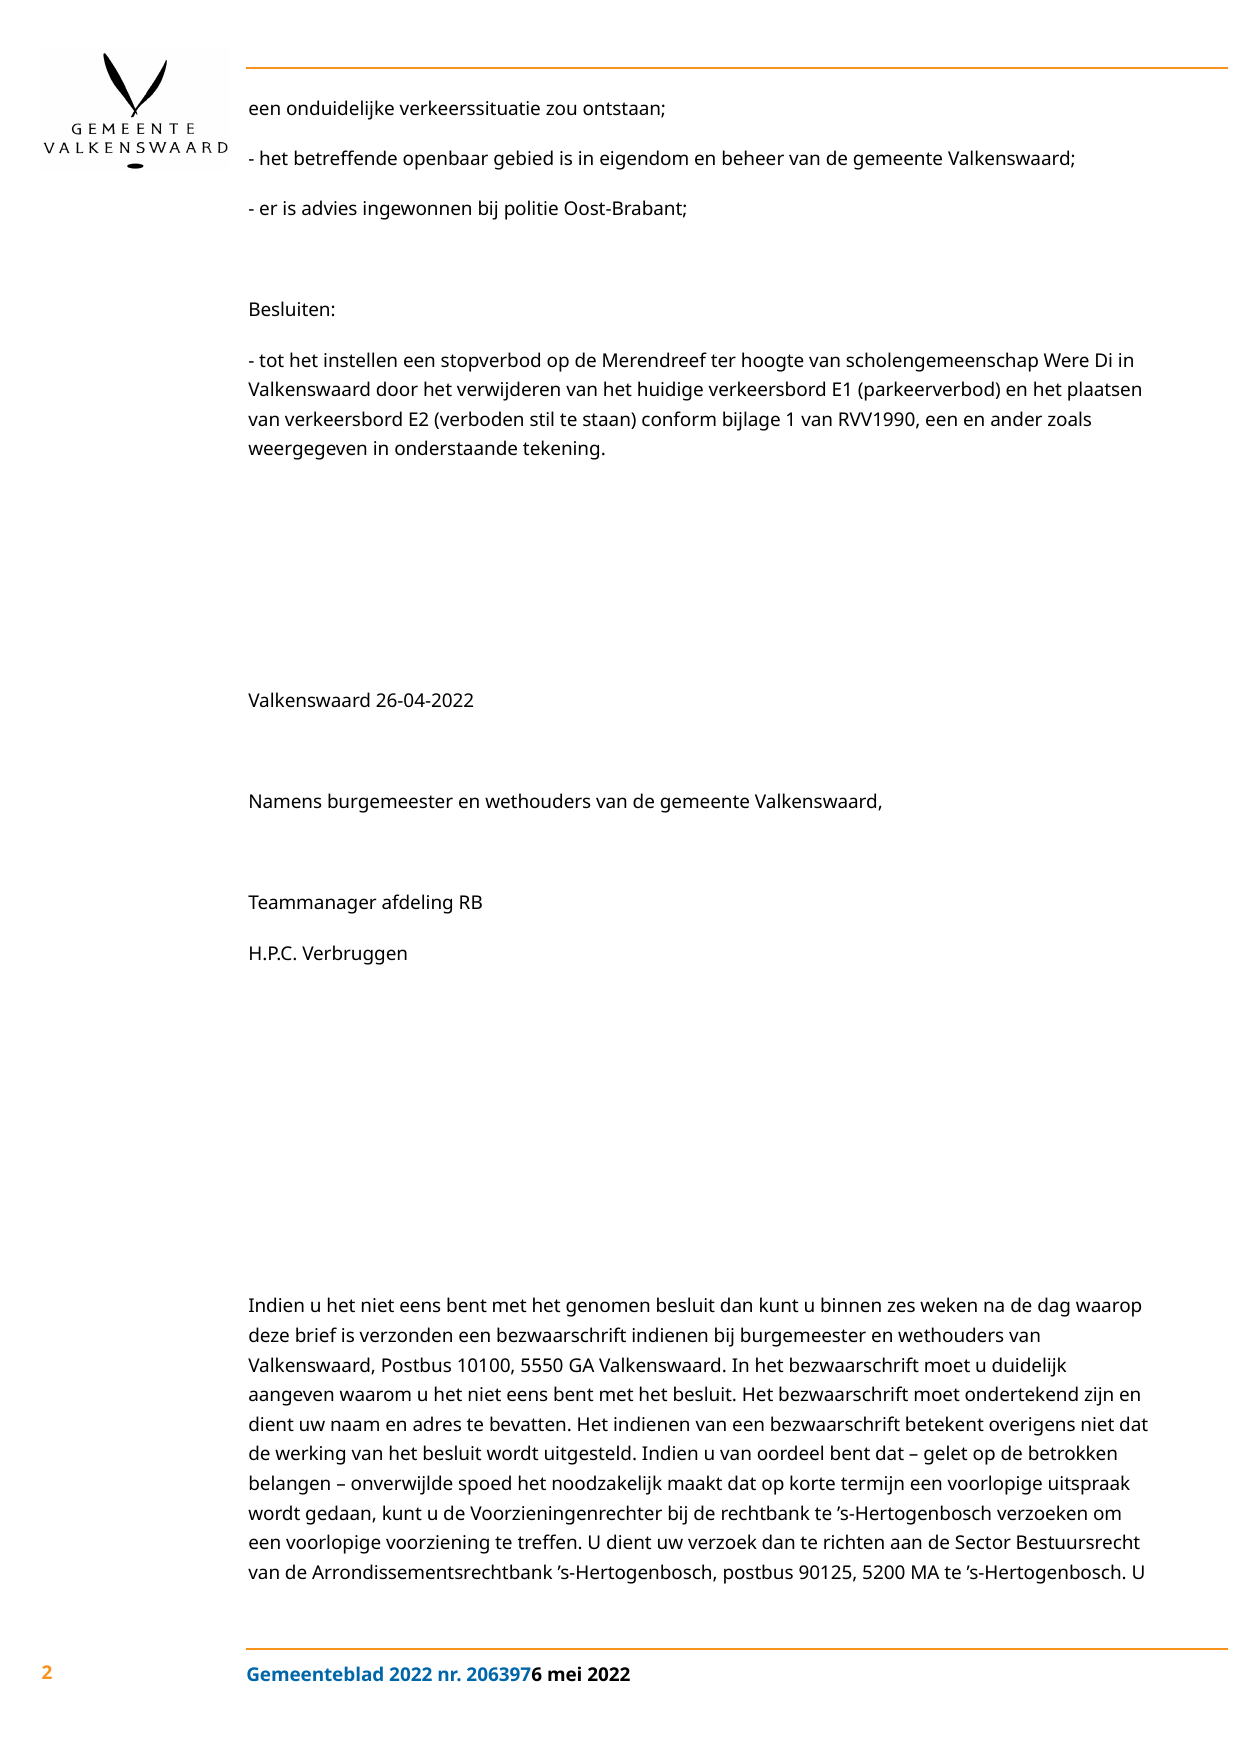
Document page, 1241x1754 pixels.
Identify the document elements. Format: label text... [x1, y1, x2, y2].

text een onduidelijke verkeerssituatie zou ontstaan; [248, 95, 1152, 121]
text Besluiten: [248, 296, 1152, 322]
text - het betreffende openbaar gebied is in eigendom en beheer van de gemeente Valkenswaard; [248, 145, 1152, 171]
text Namens burgemeester en wethouders van de gemeente Valkenswaard, [248, 788, 1152, 814]
text Teammanager afdeling RB [248, 889, 1152, 915]
text - tot het instellen een stopverbod op de Merendreef ter hoogte van scholengemeenschap Were Di in Valkenswaard door het verwijderen van het huidige verkeersbord E1 (parkeerverbod) en het plaatsen van verkeersbord E2 (verboden stil te staan) conform bijlage 1 van RVV1990, een en ander zoals weergegeven in onderstaande tekening. [248, 347, 1152, 461]
text Indien u het niet eens bent met het genomen besluit dan kunt u binnen zes weken na de dag waarop deze brief is verzonden een bezwaarschrift indienen bij burgemeester en wethouders van Valkenswaard, Postbus 10100, 5550 GA Valkenswaard. In het bezwaarschrift moet u duidelijk aangeven waarom u het niet eens bent met het besluit. Het bezwaarschrift moet ondertekend zijn en dient uw naam en adres te bevatten. Het indienen van een bezwaarschrift betekent overigens niet dat de werking van het besluit wordt uitgesteld. Indien u van oordeel bent dat – gelet op de betrokken belangen – onverwijlde spoed het noodzakelijk maakt dat op korte termijn een voorlopige uitspraak wordt gedaan, kunt u de Voorzieningenrechter bij de rechtbank te ’s-Hertogenbosch verzoeken om een voorlopige voorziening te treffen. U dient uw verzoek dan te richten aan de Sector Bestuursrecht van de Arrondissementsrechtbank ’s-Hertogenbosch, postbus 90125, 5200 MA te ’s-Hertogenbosch. U [248, 1293, 1152, 1585]
text - er is advies ingewonnen bij politie Oost-Brabant; [248, 196, 1152, 221]
picture [41, 47, 231, 172]
text H.P.C. Verbruggen [248, 940, 1152, 966]
text Valkenswaard 26-04-2022 [248, 688, 1152, 713]
